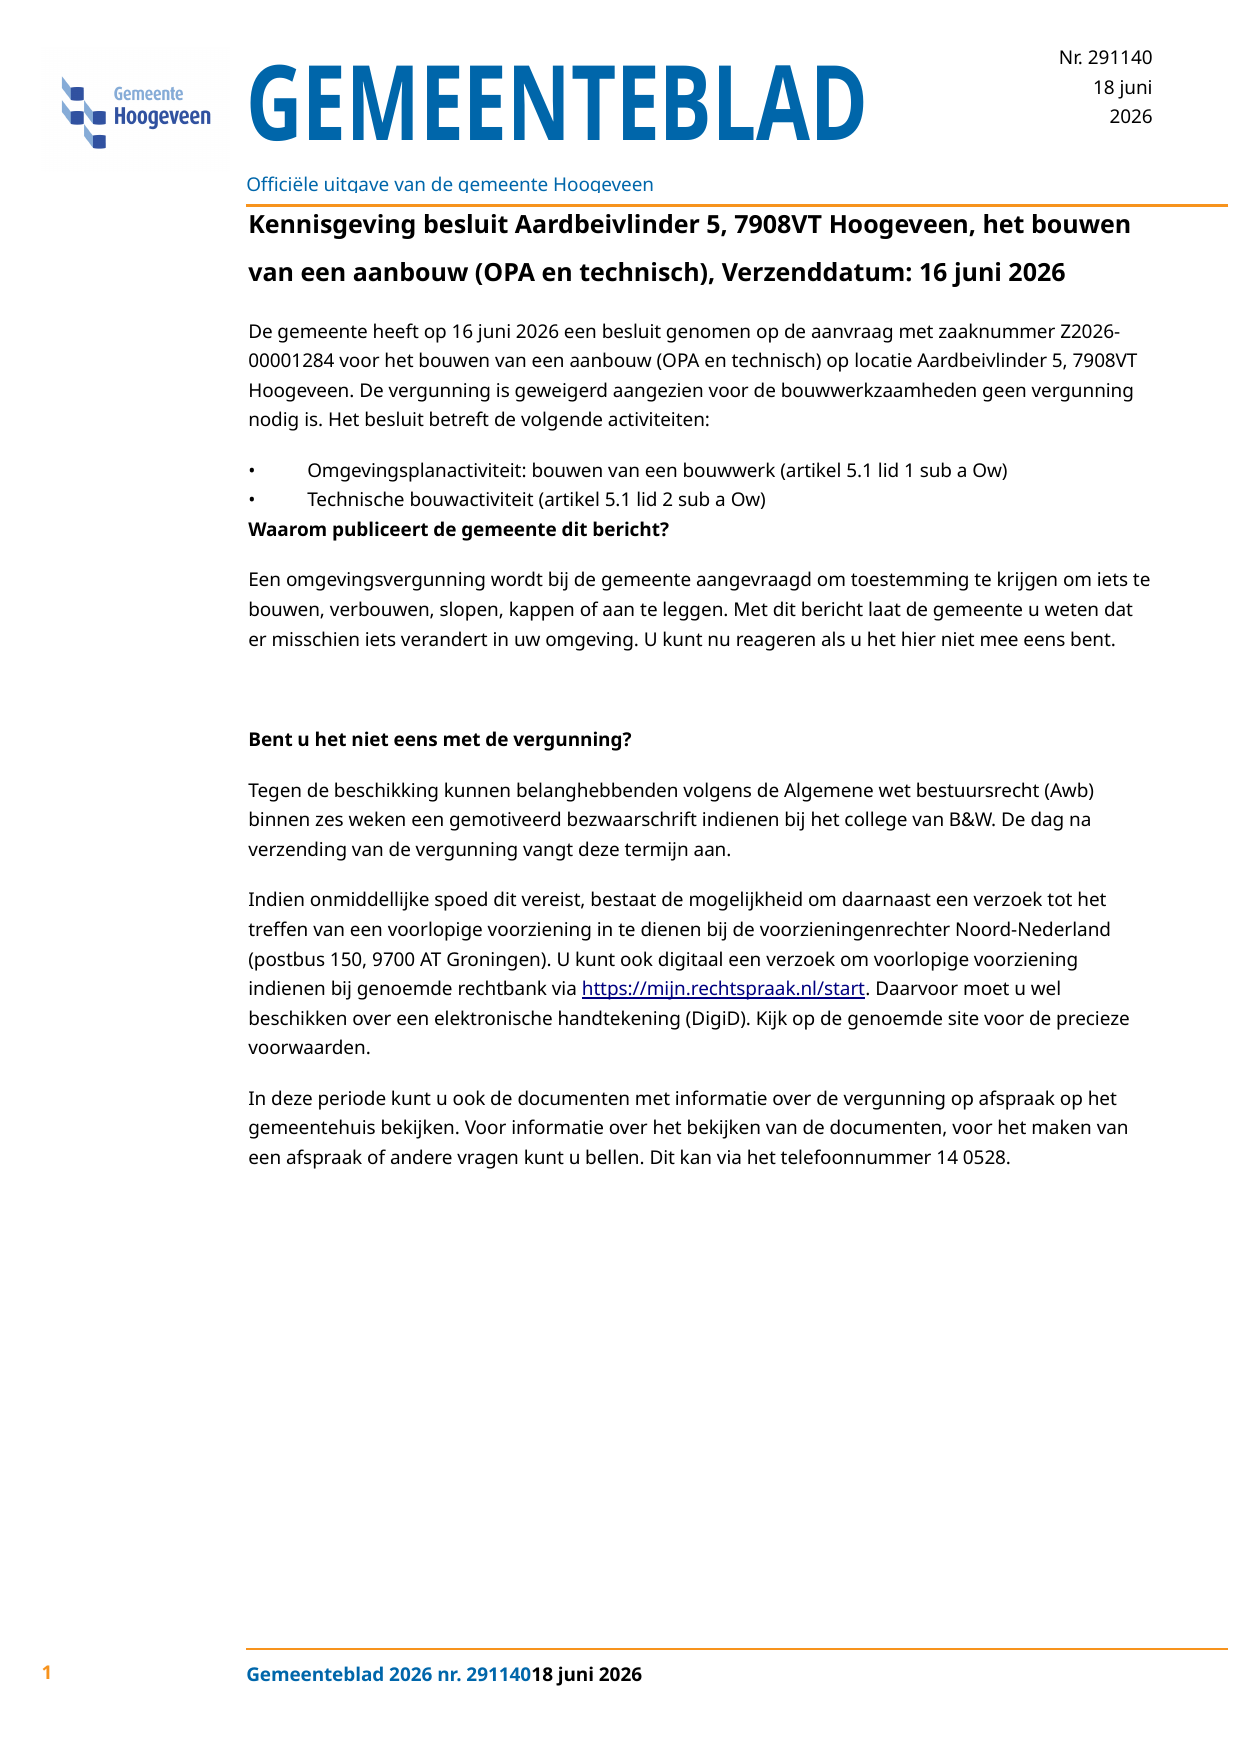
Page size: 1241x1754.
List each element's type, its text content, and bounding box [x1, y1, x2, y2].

text Tegen de beschikking kunnen belanghebbenden volgens de Algemene wet bestuursrecht (Awb) binnen zes weken een gemotiveerd bezwaarschrift indienen bij het college van B&W. De dag na verzending van de vergunning vangt deze termijn aan. [248, 777, 1152, 862]
picture [41, 47, 231, 172]
text De gemeente heeft op 16 juni 2026 een besluit genomen op de aanvraag met zaaknummer Z2026-00001284 voor het bouwen van een aanbouw (OPA en technisch) op locatie Aardbeivlinder 5, 7908VT Hoogeveen. De vergunning is geweigerd aangezien voor de bouwwerkzaamheden geen vergunning nodig is. Het besluit betreft de volgende activiteiten: [248, 318, 1152, 432]
text Bent u het niet eens met de vergunning? [248, 727, 1152, 752]
text Indien onmiddellijke spoed dit vereist, bestaat de mogelijkheid om daarnaast een verzoek tot het treffen van een voorlopige voorziening in te dienen bij de voorzieningenrechter Noord-Nederland (postbus 150, 9700 AT Groningen). U kunt ook digitaal een verzoek om voorlopige voorziening indienen bij genoemde rechtbank via https://mijn.rechtspraak.nl/start. Daarvoor moet u wel beschikken over een elektronische handtekening (DigiD). Kijk op de genoemde site voor de precieze voorwaarden. [248, 887, 1152, 1060]
list Technische bouwactiviteit (artikel 5.1 lid 2 sub a Ow) [248, 487, 1152, 512]
text In deze periode kunt u ook de documenten met informatie over de vergunning op afspraak op het gemeentehuis bekijken. Voor informatie over het bekijken van de documenten, voor het maken van een afspraak of andere vragen kunt u bellen. Dit kan via het telefoonnummer 14 0528. [248, 1085, 1152, 1170]
text Een omgevingsvergunning wordt bij de gemeente aangevraagd om toestemming te krijgen om iets te bouwen, verbouwen, slopen, kappen of aan te leggen. Met dit bericht laat de gemeente u weten dat er misschien iets verandert in uw omgeving. U kunt nu reageren als u het hier niet mee eens bent. [248, 567, 1152, 652]
text Waarom publiceert de gemeente dit bericht? [248, 516, 1152, 542]
text Kennisgeving besluit Aardbeivlinder 5, 7908VT Hoogeveen, het bouwen van een aanbouw (OPA en technisch), Verzenddatum: 16 juni 2026 [248, 207, 1152, 288]
list Omgevingsplanactiviteit: bouwen van een bouwwerk (artikel 5.1 lid 1 sub a Ow) [248, 457, 1152, 483]
